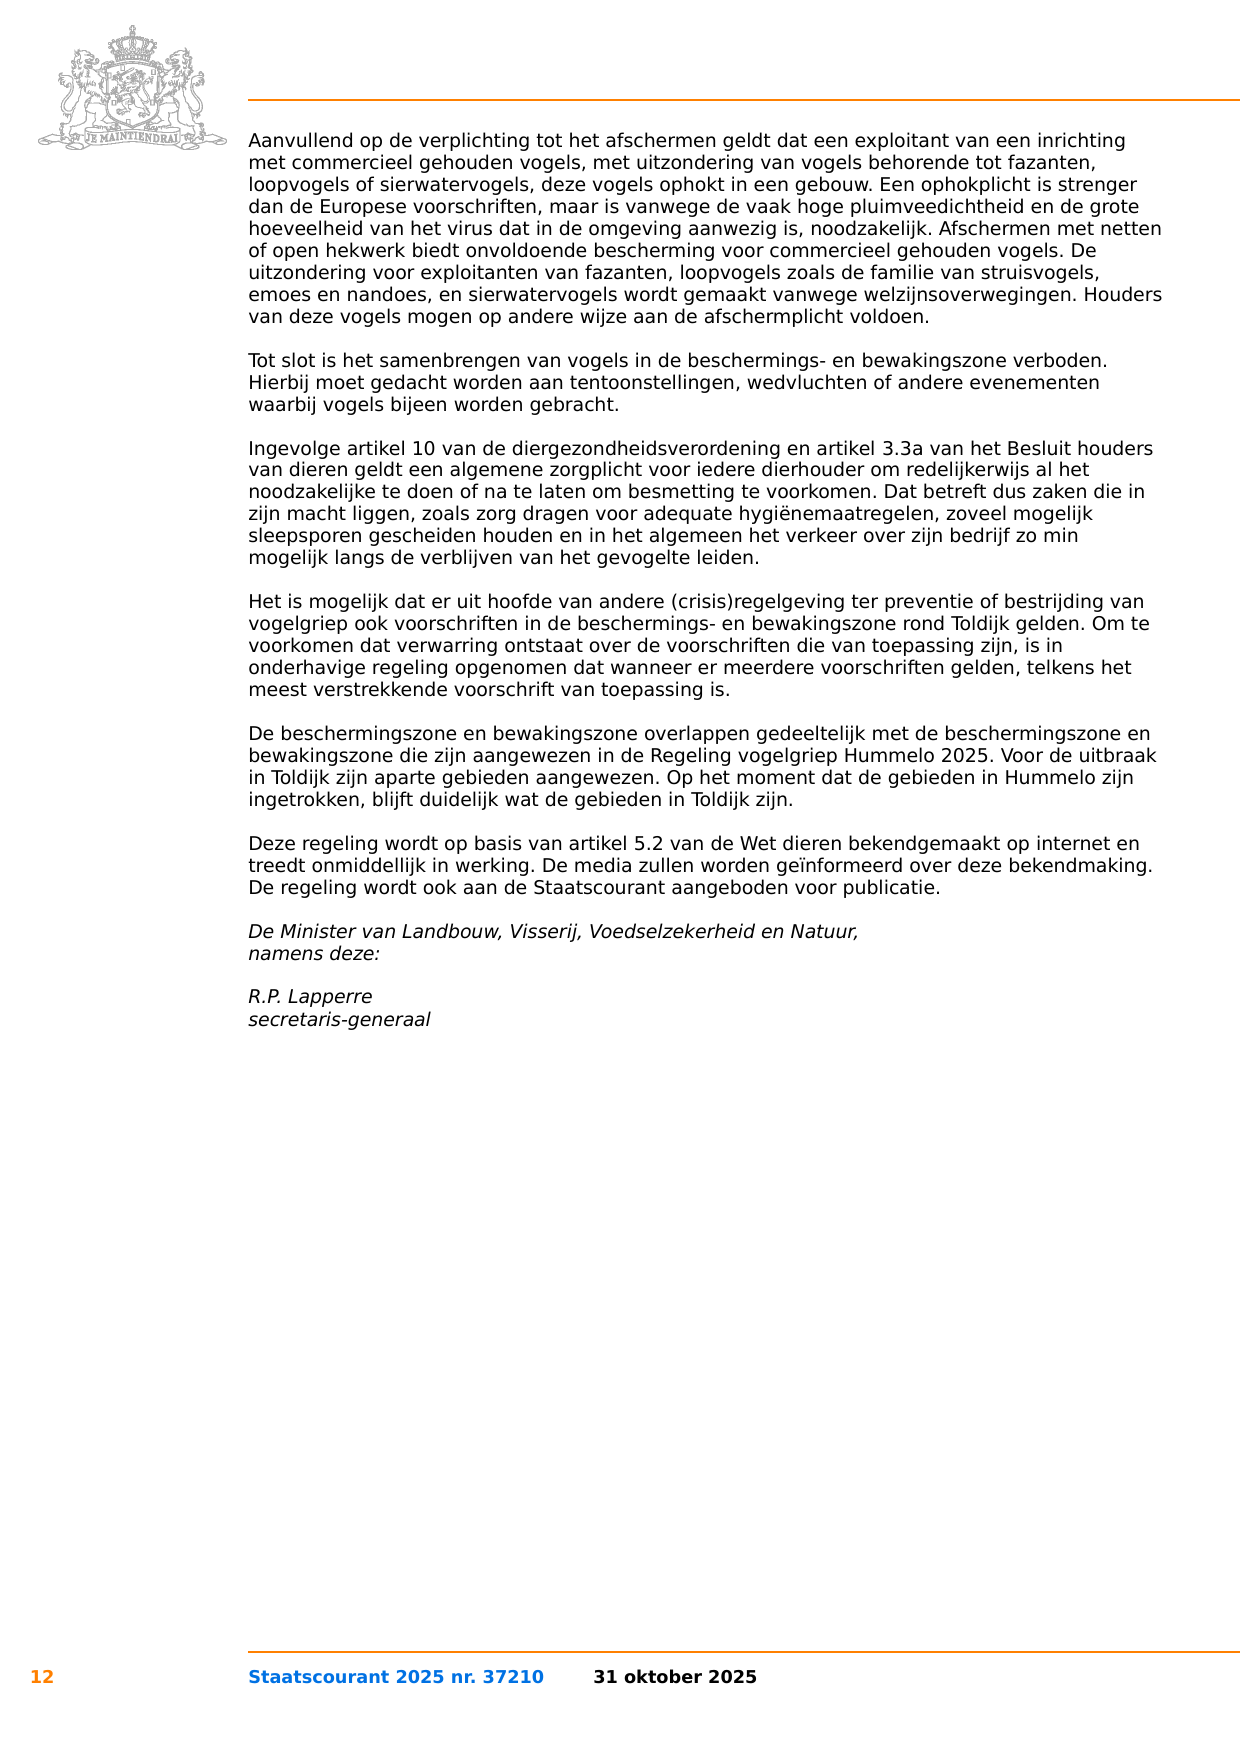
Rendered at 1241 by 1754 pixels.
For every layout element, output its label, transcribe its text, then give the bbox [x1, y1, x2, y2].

text Aanvullend op de verplichting tot het afschermen geldt dat een exploitant van een inrichting met commercieel gehouden vogels, met uitzondering van vogels behorende tot fazanten, loopvogels of sierwatervogels, deze vogels ophokt in een gebouw. Een ophokplicht is strenger dan de Europese voorschriften, maar is vanwege de vaak hoge pluimveedichtheid en de grote hoeveelheid van het virus dat in de omgeving aanwezig is, noodzakelijk. Afschermen met netten of open hekwerk biedt onvoldoende bescherming voor commercieel gehouden vogels. De uitzondering voor exploitanten van fazanten, loopvogels zoals de familie van struisvogels, emoes en nandoes, en sierwatervogels wordt gemaakt vanwege welzijnsoverwegingen. Houders van deze vogels mogen op andere wijze aan de afschermplicht voldoen. [248, 130, 1163, 328]
text Het is mogelijk dat er uit hoofde van andere (crisis)regelgeving ter preventie of bestrijding van vogelgriep ook voorschriften in de beschermings- en bewakingszone rond Toldijk gelden. Om te voorkomen dat verwarring ontstaat over de voorschriften die van toepassing zijn, is in onderhavige regeling opgenomen dat wanneer er meerdere voorschriften gelden, telkens het meest verstrekkende voorschrift van toepassing is. [248, 591, 1163, 701]
text De beschermingszone en bewakingszone overlappen gedeeltelijk met de beschermingszone en bewakingszone die zijn aangewezen in de Regeling vogelgriep Hummelo 2025. Voor de uitbraak in Toldijk zijn aparte gebieden aangewezen. Op het moment dat de gebieden in Hummelo zijn ingetrokken, blijft duidelijk wat de gebieden in Toldijk zijn. [248, 723, 1163, 811]
picture [38, 25, 227, 150]
text Deze regeling wordt op basis van artikel 5.2 van de Wet dieren bekendgemaakt op internet en treedt onmiddellijk in werking. De media zullen worden geïnformeerd over deze bekendmaking. De regeling wordt ook aan de Staatscourant aangeboden voor publicatie. [248, 833, 1163, 899]
text De Minister van Landbouw, Visserij, Voedselzekerheid en Natuur, namens deze: R.P. Lapperre secretaris-generaal [248, 921, 1163, 1030]
text Ingevolge artikel 10 van de diergezondheidsverordening en artikel 3.3a van het Besluit houders van dieren geldt een algemene zorgplicht voor iedere dierhouder om redelijkerwijs al het noodzakelijke te doen of na te laten om besmetting te voorkomen. Dat betreft dus zaken die in zijn macht liggen, zoals zorg dragen voor adequate hygiënemaatregelen, zoveel mogelijk sleepsporen gescheiden houden en in het algemeen het verkeer over zijn bedrijf zo min mogelijk langs de verblijven van het gevogelte leiden. [248, 437, 1163, 569]
text Tot slot is het samenbrengen van vogels in de beschermings- en bewakingszone verboden. Hierbij moet gedacht worden aan tentoonstellingen, wedvluchten of andere evenementen waarbij vogels bijeen worden gebracht. [248, 349, 1163, 416]
